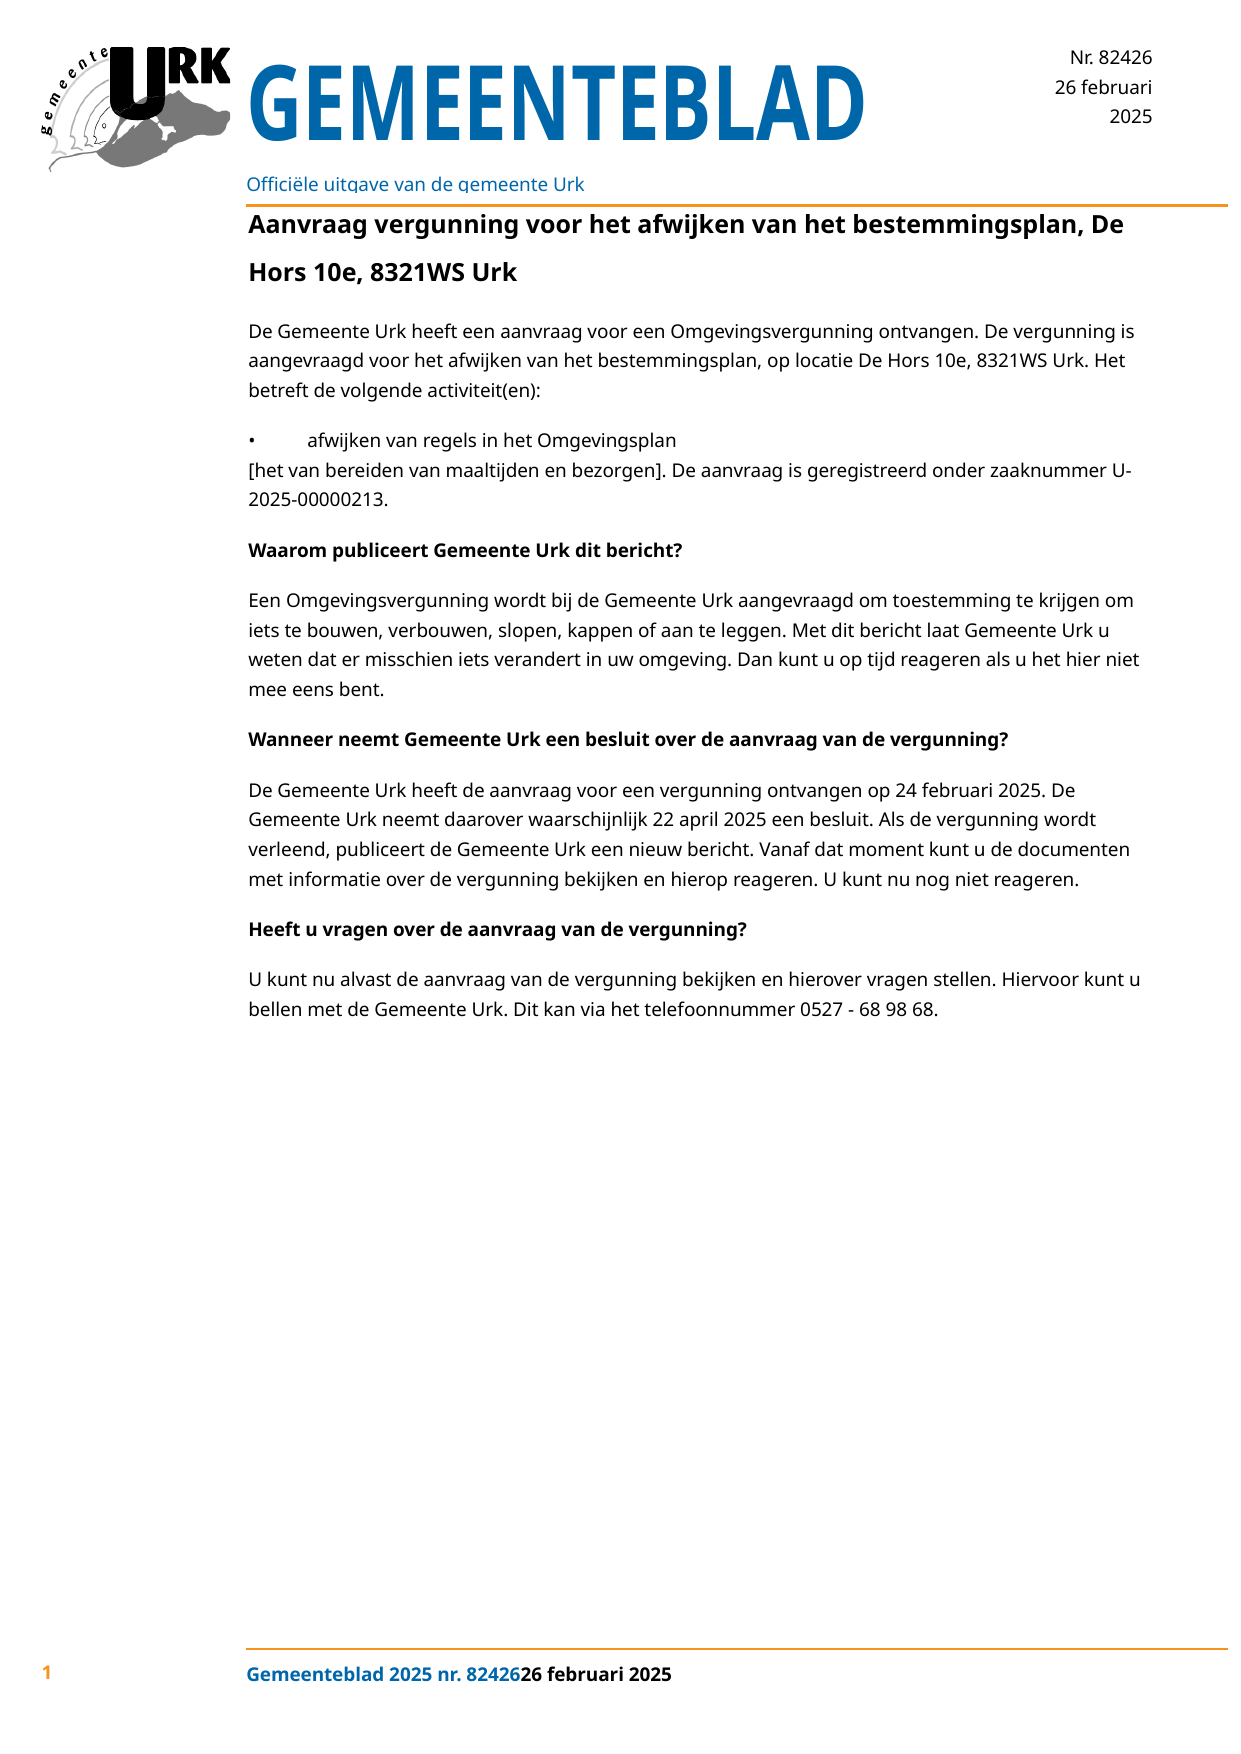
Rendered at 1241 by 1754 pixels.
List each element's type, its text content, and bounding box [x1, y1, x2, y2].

text [het van bereiden van maaltijden en bezorgen]. De aanvraag is geregistreerd onder zaaknummer U-2025-00000213. [248, 457, 1152, 512]
text Aanvraag vergunning voor het afwijken van het bestemmingsplan, De Hors 10e, 8321WS Urk [248, 207, 1152, 288]
list afwijken van regels in het Omgevingsplan [248, 427, 1152, 453]
text U kunt nu alvast de aanvraag van de vergunning bekijken en hierover vragen stellen. Hiervoor kunt u bellen met de Gemeente Urk. Dit kan via het telefoonnummer 0527 - 68 98 68. [248, 967, 1152, 1022]
text De Gemeente Urk heeft een aanvraag voor een Omgevingsvergunning ontvangen. De vergunning is aangevraagd voor het afwijken van het bestemmingsplan, op locatie De Hors 10e, 8321WS Urk. Het betreft de volgende activiteit(en): [248, 318, 1152, 403]
text Wanneer neemt Gemeente Urk een besluit over de aanvraag van de vergunning? [248, 727, 1152, 752]
text De Gemeente Urk heeft de aanvraag voor een vergunning ontvangen op 24 februari 2025. De Gemeente Urk neemt daarover waarschijnlijk 22 april 2025 een besluit. Als de vergunning wordt verleend, publiceert de Gemeente Urk een nieuw bericht. Vanaf dat moment kunt u de documenten met informatie over de vergunning bekijken en hierop reageren. U kunt nu nog niet reageren. [248, 777, 1152, 892]
text Een Omgevingsvergunning wordt bij de Gemeente Urk aangevraagd om toestemming te krijgen om iets te bouwen, verbouwen, slopen, kappen of aan te leggen. Met dit bericht laat Gemeente Urk u weten dat er misschien iets verandert in uw omgeving. Dan kunt u op tijd reageren als u het hier niet mee eens bent. [248, 587, 1152, 702]
text Waarom publiceert Gemeente Urk dit bericht? [248, 537, 1152, 563]
text Heeft u vragen over de aanvraag van de vergunning? [248, 916, 1152, 942]
picture [41, 47, 231, 172]
